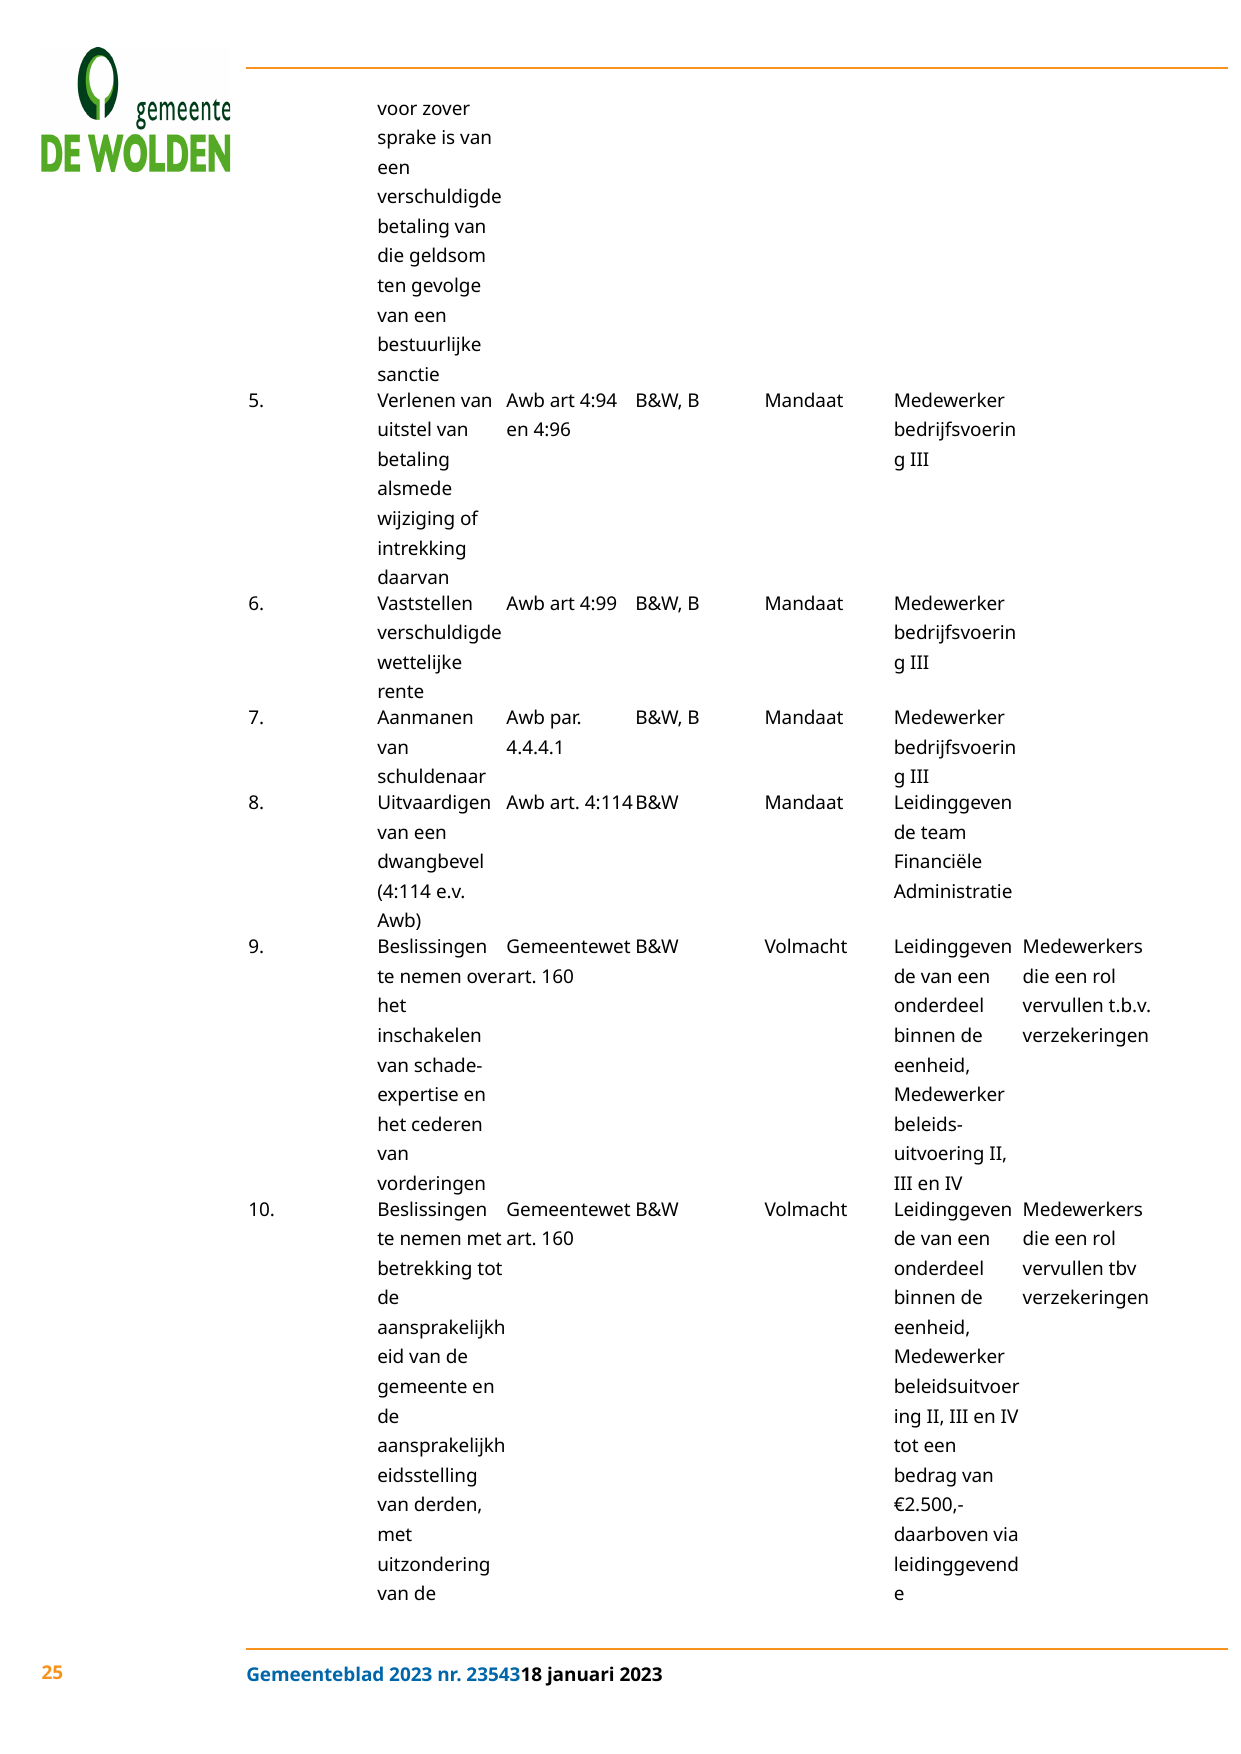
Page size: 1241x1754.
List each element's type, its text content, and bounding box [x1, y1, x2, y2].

table_cell [248, 934, 377, 1196]
table_cell Volmacht [764, 934, 893, 1196]
table_cell [1023, 95, 1152, 387]
table_cell [1023, 590, 1152, 704]
table_cell [248, 705, 377, 789]
table_cell Medewerker bedrijfsvoering III [894, 590, 1022, 704]
picture [41, 47, 231, 172]
table_cell [1023, 789, 1152, 933]
table_cell Mandaat [764, 705, 893, 789]
table_cell B&W, B [635, 705, 764, 789]
table_cell [248, 387, 377, 590]
table_cell B&W [635, 1196, 764, 1606]
table_cell [635, 95, 764, 387]
table_cell Leidinggevende team Financiële Administratie [894, 789, 1022, 933]
table_cell voor zover sprake is van een verschuldigde betaling van die geldsom ten gevolge van een bestuurlijke sanctie [377, 95, 506, 387]
table_cell Uitvaardigen van een dwangbevel (4:114 e.v. Awb) [377, 789, 506, 933]
table_cell Mandaat [764, 387, 893, 590]
table_cell Awb art 4:94 en 4:96 [506, 387, 635, 590]
table_cell Vaststellen verschuldigde wettelijke rente [377, 590, 506, 704]
table_cell Mandaat [764, 590, 893, 704]
table_cell [248, 789, 377, 933]
table_cell B&W, B [635, 387, 764, 590]
table_cell Gemeentewet art. 160 [506, 934, 635, 1196]
table_cell [506, 95, 635, 387]
table_cell Leidinggevende van een onderdeel binnen de eenheid, Medewerker beleids-uitvoering II, III en IV [894, 934, 1022, 1196]
table_cell [248, 1196, 377, 1606]
table_cell [1023, 705, 1152, 789]
table_cell Aanmanen van schuldenaar [377, 705, 506, 789]
table_cell Awb par. 4.4.4.1 [506, 705, 635, 789]
table_cell B&W [635, 934, 764, 1196]
table_cell B&W [635, 789, 764, 933]
table_cell Medewerkers die een rol vervullen tbv verzekeringen [1023, 1196, 1152, 1606]
table_cell Medewerkers die een rol vervullen t.b.v. verzekeringen [1023, 934, 1152, 1196]
table_cell [248, 95, 377, 387]
table_cell Beslissingen te nemen met betrekking tot de aansprakelijkheid van de gemeente en de aansprakelijkheidsstelling van derden, met uitzondering van de [377, 1196, 506, 1606]
table_cell [1023, 387, 1152, 590]
table_cell [894, 95, 1022, 387]
table_cell Verlenen van uitstel van betaling alsmede wijziging of intrekking daarvan [377, 387, 506, 590]
table_cell Beslissingen te nemen over het inschakelen van schade-expertise en het cederen van vorderingen [377, 934, 506, 1196]
table_cell [764, 95, 893, 387]
table_cell Medewerker bedrijfsvoering III [894, 705, 1022, 789]
table_cell Awb art 4:99 [506, 590, 635, 704]
table_cell Awb art. 4:114 [506, 789, 635, 933]
table_cell [248, 590, 377, 704]
table_cell Mandaat [764, 789, 893, 933]
table_cell B&W, B [635, 590, 764, 704]
table_cell Gemeentewet art. 160 [506, 1196, 635, 1606]
table_cell Volmacht [764, 1196, 893, 1606]
table_cell Medewerker bedrijfsvoering III [894, 387, 1022, 590]
table_cell Leidinggevende van een onderdeel binnen de eenheid, Medewerker beleidsuitvoering II, III en IV tot een bedrag van €2.500,- daarboven via leidinggevende [894, 1196, 1022, 1606]
